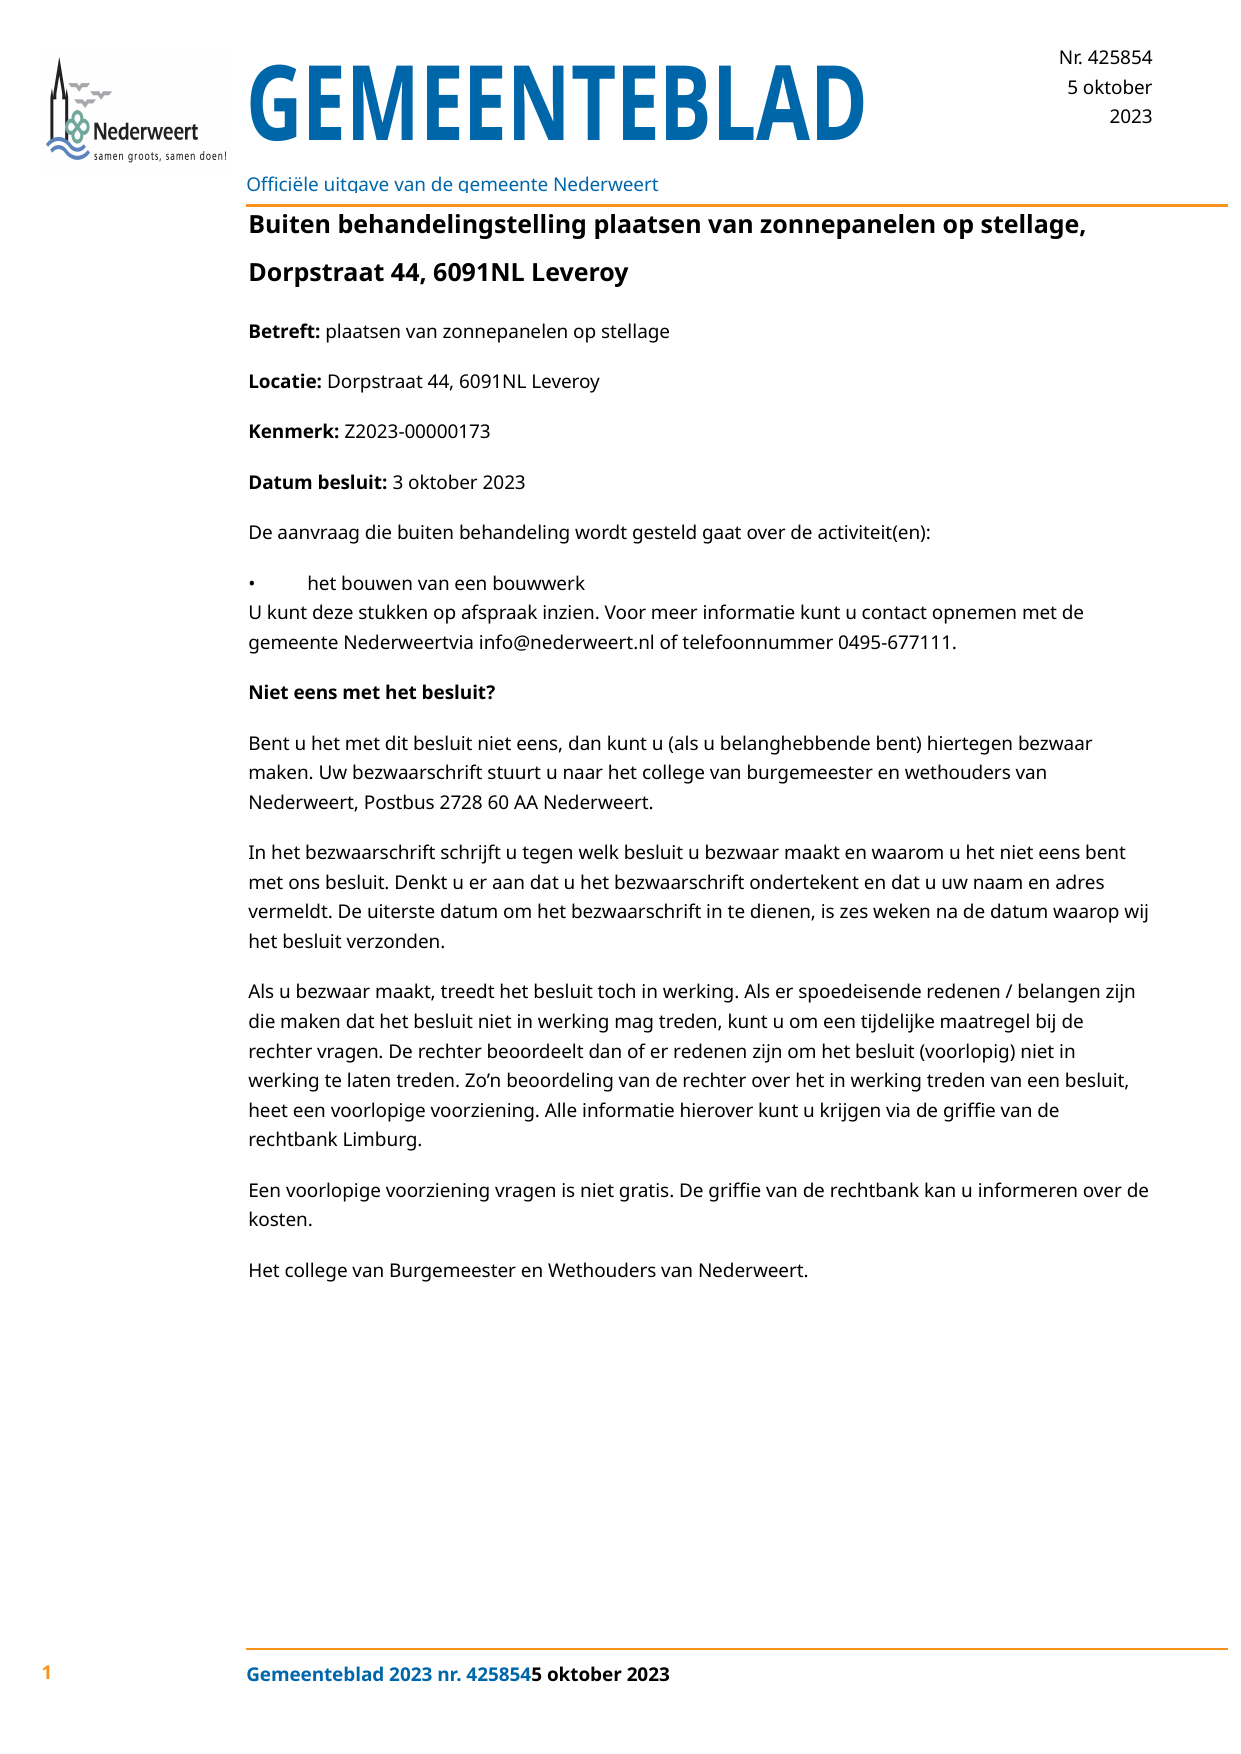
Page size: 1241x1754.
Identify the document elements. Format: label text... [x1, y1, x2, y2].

list het bouwen van een bouwwerk [248, 570, 1152, 596]
text De aanvraag die buiten behandeling wordt gesteld gaat over de activiteit(en): [248, 519, 1152, 545]
picture [41, 47, 231, 172]
text Het college van Burgemeester en Wethouders van Nederweert. [248, 1257, 1152, 1283]
text Bent u het met dit besluit niet eens, dan kunt u (als u belanghebbende bent) hiertegen bezwaar maken. Uw bezwaarschrift stuurt u naar het college van burgemeester en wethouders van Nederweert, Postbus 2728 60 AA Nederweert. [248, 730, 1152, 815]
text U kunt deze stukken op afspraak inzien. Voor meer informatie kunt u contact opnemen met de gemeente Nederweertvia info@nederweert.nl of telefoonnummer 0495-677111. [248, 599, 1152, 655]
text Niet eens met het besluit? [248, 679, 1152, 705]
text In het bezwaarschrift schrijft u tegen welk besluit u bezwaar maakt en waarom u het niet eens bent met ons besluit. Denkt u er aan dat u het bezwaarschrift ondertekent en dat u uw naam en adres vermeldt. De uiterste datum om het bezwaarschrift in te dienen, is zes weken na de datum waarop wij het besluit verzonden. [248, 839, 1152, 954]
text Kenmerk: Z2023-00000173 [248, 419, 1152, 444]
text Als u bezwaar maakt, treedt het besluit toch in werking. Als er spoedeisende redenen / belangen zijn die maken dat het besluit niet in werking mag treden, kunt u om een tijdelijke maatregel bij de rechter vragen. De rechter beoordeelt dan of er redenen zijn om het besluit (voorlopig) niet in werking te laten treden. Zo’n beoordeling van de rechter over het in werking treden van een besluit, heet een voorlopige voorziening. Alle informatie hierover kunt u krijgen via de griffie van de rechtbank Limburg. [248, 979, 1152, 1152]
text Betreft: plaatsen van zonnepanelen op stellage [248, 318, 1152, 344]
text Locatie: Dorpstraat 44, 6091NL Leveroy [248, 368, 1152, 394]
text Datum besluit: 3 oktober 2023 [248, 469, 1152, 495]
text Een voorlopige voorziening vragen is niet gratis. De griffie van de rechtbank kan u informeren over de kosten. [248, 1177, 1152, 1232]
text Buiten behandelingstelling plaatsen van zonnepanelen op stellage, Dorpstraat 44, 6091NL Leveroy [248, 207, 1152, 288]
